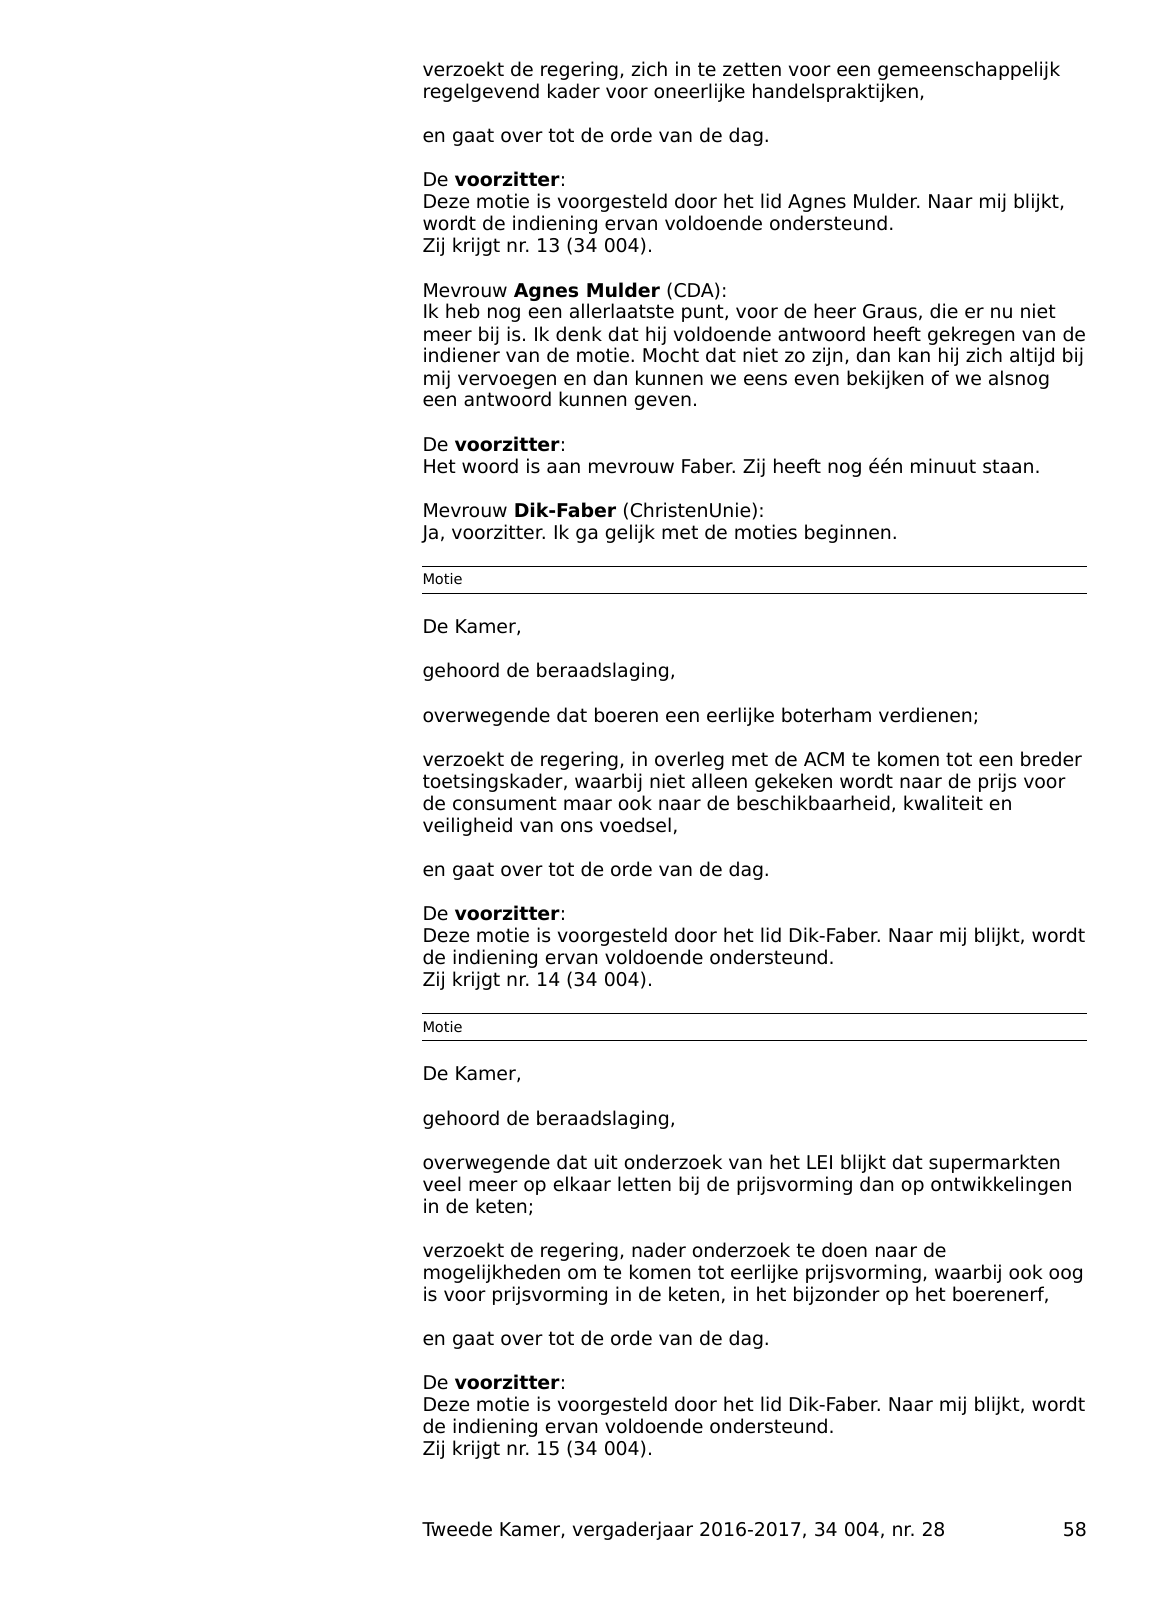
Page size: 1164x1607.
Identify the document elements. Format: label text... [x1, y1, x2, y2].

text Het woord is aan mevrouw Faber. Zij heeft nog één minuut staan. [422, 456, 1087, 477]
text De voorzitter: [422, 1372, 1087, 1394]
text Deze motie is voorgesteld door het lid Agnes Mulder. Naar mij blijkt, wordt de indiening ervan voldoende ondersteund. [422, 191, 1087, 235]
text Mevrouw Agnes Mulder (CDA): [422, 279, 1087, 301]
text en gaat over tot de orde van de dag. [422, 859, 1087, 881]
text Ik heb nog een allerlaatste punt, voor de heer Graus, die er nu niet meer bij is. Ik denk dat hij voldoende antwoord heeft gekregen van de indiener van de motie. Mocht dat niet zo zijn, dan kan hij zich altijd bij mij vervoegen en dan kunnen we eens even bekijken of we alsnog een antwoord kunnen geven. [422, 301, 1087, 411]
text gehoord de beraadslaging, [422, 660, 1087, 682]
text gehoord de beraadslaging, [422, 1107, 1087, 1129]
text Deze motie is voorgesteld door het lid Dik-Faber. Naar mij blijkt, wordt de indiening ervan voldoende ondersteund. [422, 1394, 1087, 1438]
text Zij krijgt nr. 15 (34 004). [422, 1438, 1087, 1460]
table_header Motie [422, 1014, 1087, 1040]
text verzoekt de regering, in overleg met de ACM te komen tot een breder toetsingskader, waarbij niet alleen gekeken wordt naar de prijs voor de consument maar ook naar de beschikbaarheid, kwaliteit en veiligheid van ons voedsel, [422, 749, 1087, 837]
text De voorzitter: [422, 169, 1087, 191]
text De Kamer, [422, 1063, 1087, 1085]
text verzoekt de regering, zich in te zetten voor een gemeenschappelijk regelgevend kader voor oneerlijke handelspraktijken, [422, 59, 1087, 103]
text Zij krijgt nr. 14 (34 004). [422, 969, 1087, 991]
text De voorzitter: [422, 433, 1087, 456]
text en gaat over tot de orde van de dag. [422, 1328, 1087, 1350]
table_header Motie [422, 567, 1087, 593]
text De Kamer, [422, 616, 1087, 638]
text Zij krijgt nr. 13 (34 004). [422, 235, 1087, 257]
text overwegende dat boeren een eerlijke boterham verdienen; [422, 704, 1087, 726]
text Mevrouw Dik-Faber (ChristenUnie): [422, 500, 1087, 522]
text De voorzitter: [422, 903, 1087, 925]
text Deze motie is voorgesteld door het lid Dik-Faber. Naar mij blijkt, wordt de indiening ervan voldoende ondersteund. [422, 925, 1087, 969]
text Ja, voorzitter. Ik ga gelijk met de moties beginnen. [422, 522, 1087, 544]
text verzoekt de regering, nader onderzoek te doen naar de mogelijkheden om te komen tot eerlijke prijsvorming, waarbij ook oog is voor prijsvorming in de keten, in het bijzonder op het boerenerf, [422, 1240, 1087, 1306]
text overwegende dat uit onderzoek van het LEI blijkt dat supermarkten veel meer op elkaar letten bij de prijsvorming dan op ontwikkelingen in de keten; [422, 1152, 1087, 1218]
text en gaat over tot de orde van de dag. [422, 125, 1087, 147]
